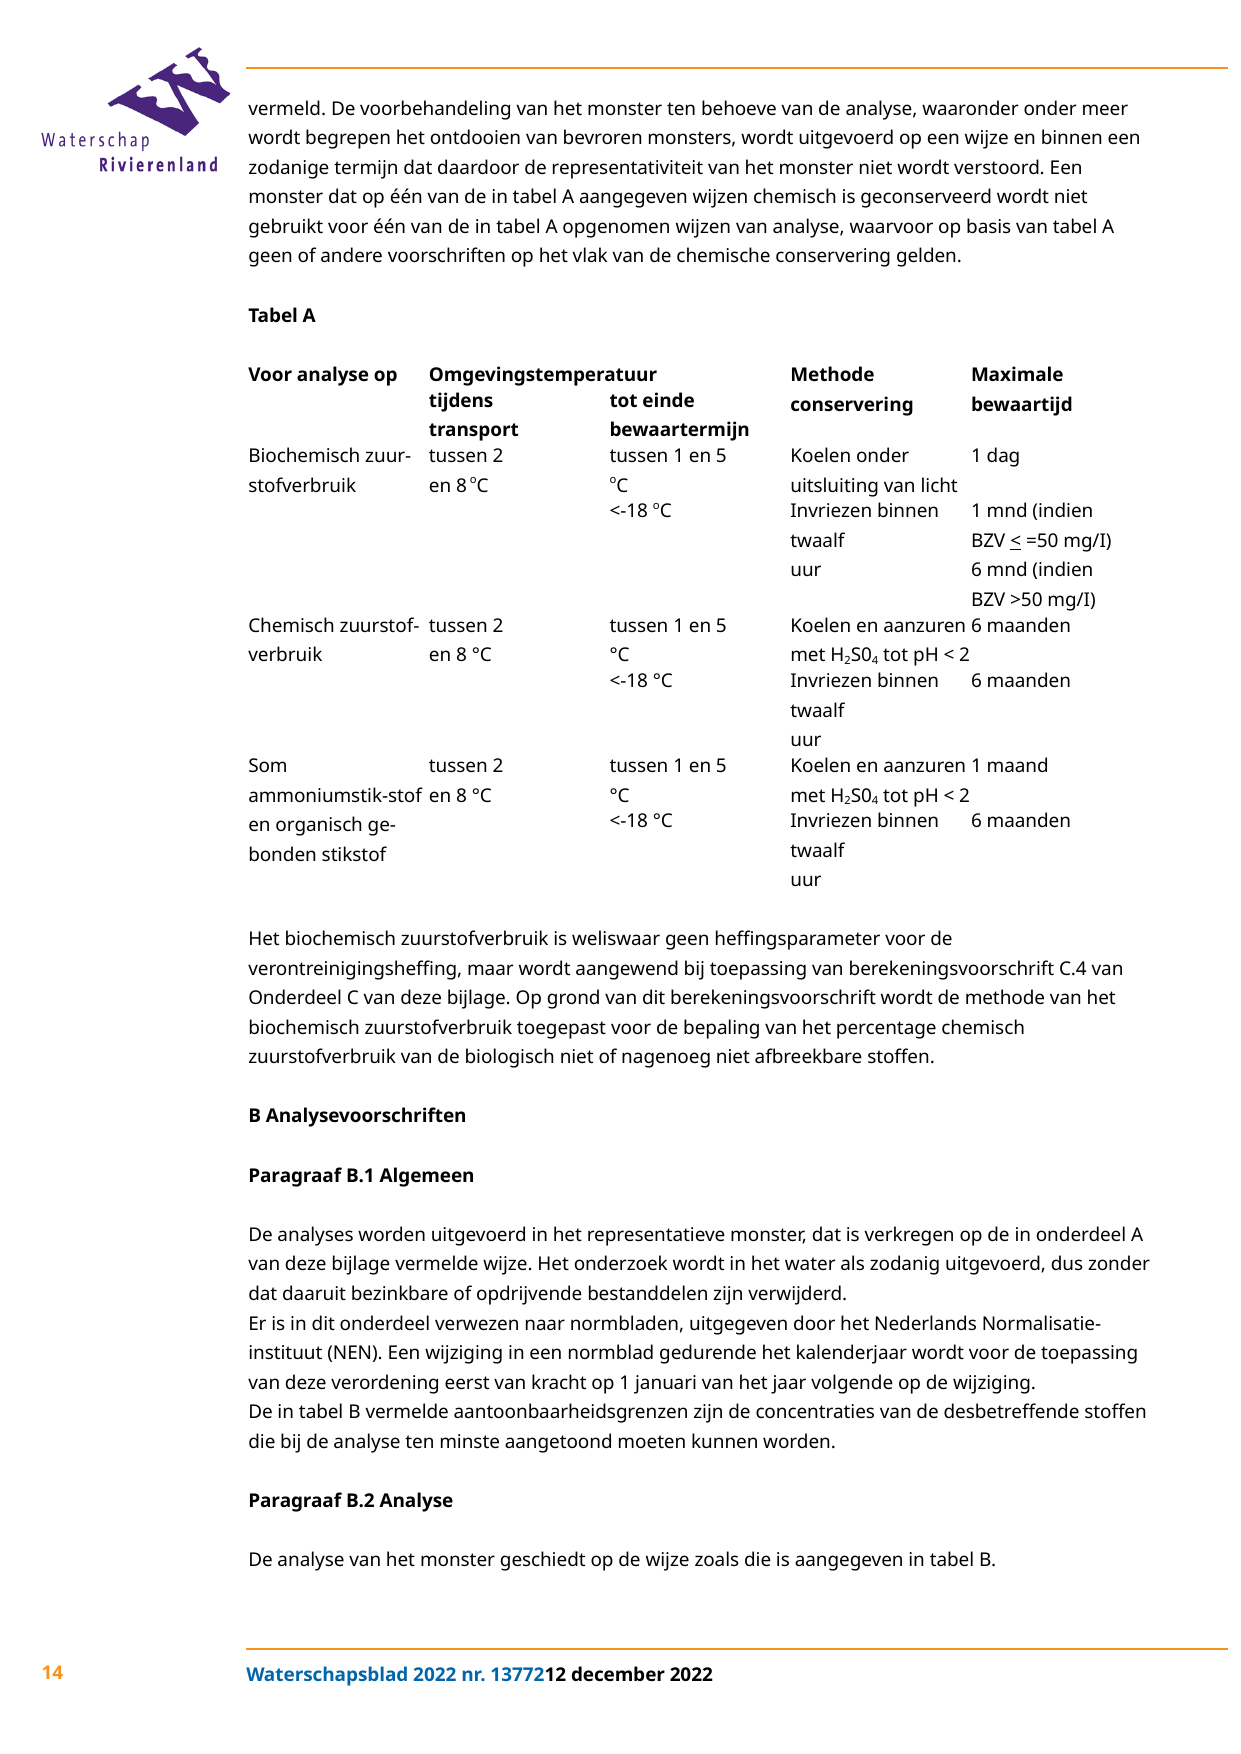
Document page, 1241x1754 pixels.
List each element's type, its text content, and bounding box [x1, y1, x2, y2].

table_cell 6 maanden [971, 808, 1152, 892]
picture [41, 47, 231, 172]
text Tabel A [248, 302, 1152, 328]
table_header Methode conservering [790, 361, 971, 442]
text Het biochemisch zuurstofverbruik is weliswaar geen heffingsparameter voor de verontreinigingsheffing, maar wordt aangewend bij toepassing van berekeningsvoorschrift C.4 van Onderdeel C van deze bijlage. Op grond van dit berekeningsvoorschrift wordt de methode van het biochemisch zuurstofverbruik toegepast voor de bepaling van het percentage chemisch zuurstofverbruik van de biologisch niet of nagenoeg niet afbreekbare stoffen. [248, 925, 1152, 1069]
table_cell 1 maand [971, 752, 1152, 807]
table_cell Invriezen binnen twaalf uur [790, 808, 971, 892]
table_cell tussen 2 en 8 oC [429, 442, 609, 612]
table_cell tussen 2 en 8 °C [429, 752, 609, 892]
table_cell Koelen en aanzuren met H2S04 tot pH < 2 [790, 752, 971, 807]
table_cell tussen 1 en 5 °C [609, 752, 790, 807]
table_cell Biochemisch zuur- stofverbruik [248, 442, 429, 612]
table_cell 6 maanden [971, 612, 1152, 667]
text De in tabel B vermelde aantoonbaarheidsgrenzen zijn de concentraties van de desbetreffende stoffen die bij de analyse ten minste aangetoond moeten kunnen worden. [248, 1398, 1152, 1454]
text Er is in dit onderdeel verwezen naar normbladen, uitgegeven door het Nederlands Normalisatie-instituut (NEN). Een wijziging in een normblad gedurende het kalenderjaar wordt voor de toepassing van deze verordening eerst van kracht op 1 januari van het jaar volgende op de wijziging. [248, 1310, 1152, 1395]
table_cell <-18 oC [609, 498, 790, 612]
text vermeld. De voorbehandeling van het monster ten behoeve van de analyse, waaronder onder meer wordt begrepen het ontdooien van bevroren monsters, wordt uitgevoerd op een wijze en binnen een zodanige termijn dat daardoor de representativiteit van het monster niet wordt verstoord. Een monster dat op één van de in tabel A aangegeven wijzen chemisch is geconserveerd wordt niet gebruikt voor één van de in tabel A opgenomen wijzen van analyse, waarvoor op basis van tabel A geen of andere voorschriften op het vlak van de chemische conservering gelden. [248, 95, 1152, 268]
table_header Maximale bewaartijd [971, 361, 1152, 442]
table_cell Som ammoniumstik-stof en organisch ge- bonden stikstof [248, 752, 429, 892]
table_cell tussen 2 en 8 °C [429, 612, 609, 752]
text De analyses worden uitgevoerd in het representatieve monster, dat is verkregen op de in onderdeel A van deze bijlage vermelde wijze. Het onderzoek wordt in het water als zodanig uitgevoerd, dus zonder dat daaruit bezinkbare of opdrijvende bestanddelen zijn verwijderd. [248, 1221, 1152, 1306]
table_cell tijdens transport [429, 387, 609, 442]
table_cell Koelen en aanzuren met H2S04 tot pH < 2 [790, 612, 971, 667]
table_cell 1 dag [971, 442, 1152, 497]
table_cell Koelen onder uitsluiting van licht [790, 442, 971, 497]
table_cell <-18 °C [609, 667, 790, 752]
table_cell Invriezen binnen twaalf uur [790, 667, 971, 752]
text Paragraaf B.1 Algemeen [248, 1162, 1152, 1188]
text B Analysevoorschriften [248, 1103, 1152, 1128]
table_cell tussen 1 en 5 oC [609, 442, 790, 497]
table_cell 6 maanden [971, 667, 1152, 752]
table_header Voor analyse op [248, 361, 429, 442]
table_cell tot einde bewaartermijn [609, 387, 790, 442]
table_cell Invriezen binnen twaalf uur [790, 498, 971, 612]
table_cell 1 mnd (indien BZV < =50 mg/I) 6 mnd (indien BZV >50 mg/I) [971, 498, 1152, 612]
text Paragraaf B.2 Analyse [248, 1487, 1152, 1513]
text De analyse van het monster geschiedt op de wijze zoals die is aangegeven in tabel B. [248, 1546, 1152, 1572]
table_cell <-18 °C [609, 808, 790, 892]
table_header Omgevingstemperatuur [429, 361, 790, 387]
table_cell tussen 1 en 5 °C [609, 612, 790, 667]
table_cell Chemisch zuurstof­verbruik [248, 612, 429, 752]
